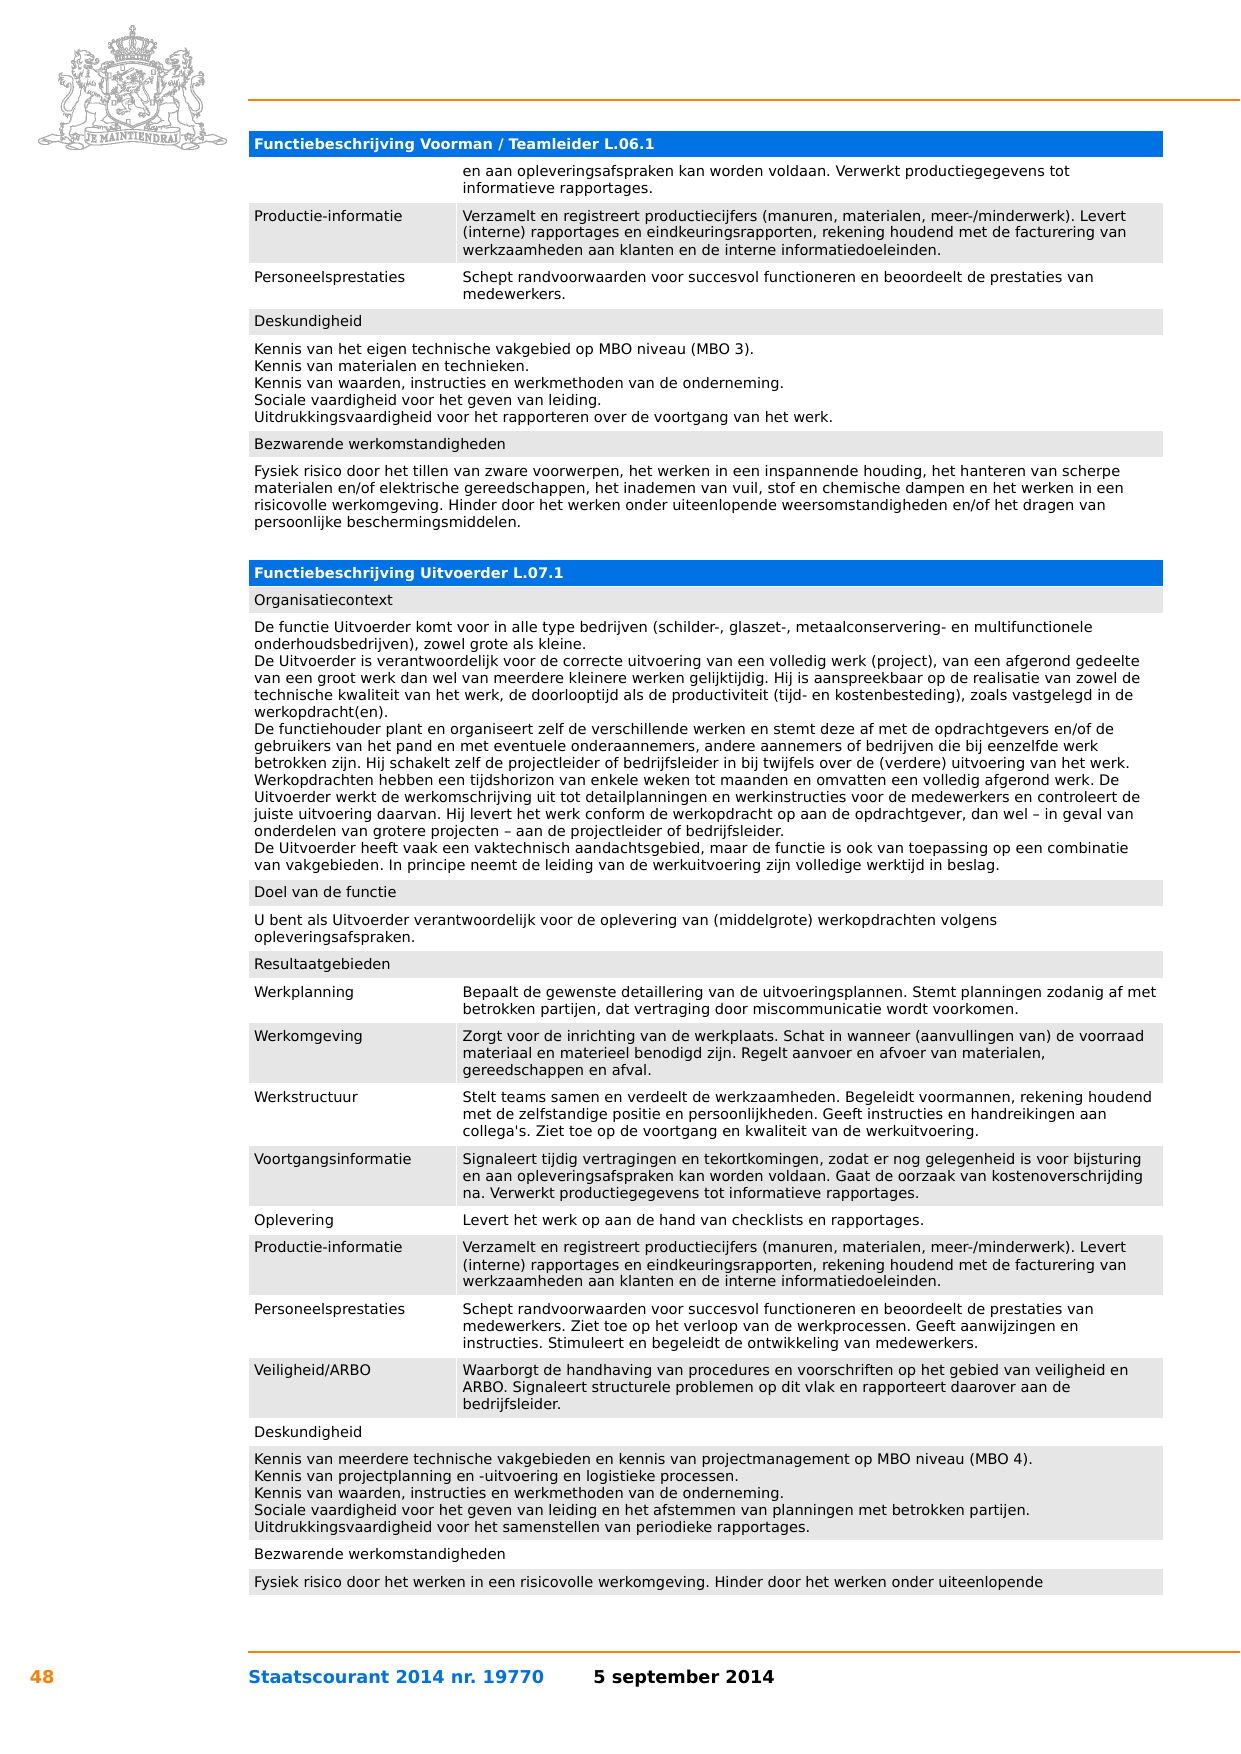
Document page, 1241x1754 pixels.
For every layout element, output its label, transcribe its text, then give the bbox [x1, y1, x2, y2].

table_cell Kennis van meerdere technische vakgebieden en kennis van projectmanagement op MBO niveau (MBO 4). Kennis van projectplanning en -uitvoering en logistieke processen. Kennis van waarden, instructies en werkmethoden van de onderneming. Sociale vaardigheid voor het geven van leiding en het afstemmen van planningen met betrokken partijen. Uitdrukkingsvaardigheid voor het samenstellen van periodieke rapportages. [249, 1446, 1163, 1540]
table_cell Stelt teams samen en verdeelt de werkzaamheden. Begeleidt voormannen, rekening houdend met de zelfstandige positie en persoonlijkheden. Geeft instructies en handreikingen aan collega's. Ziet toe op de voortgang en kwaliteit van de werkuitvoering. [457, 1085, 1163, 1145]
table_cell Verzamelt en registreert productiecijfers (manuren, materialen, meer-/minderwerk). Levert (interne) rapportages en eindkeuringsrapporten, rekening houdend met de facturering van werkzaamheden aan klanten en de interne informatiedoeleinden. [457, 1235, 1163, 1295]
table_cell Personeelsprestaties [249, 264, 456, 307]
table_cell Bepaalt de gewenste detaillering van de uitvoeringsplannen. Stemt planningen zodanig af met betrokken partijen, dat vertraging door miscommunicatie wordt voorkomen. [457, 979, 1163, 1022]
table_cell Bezwarende werkomstandigheden [249, 431, 1163, 457]
table_cell Signaleert tijdig vertragingen en tekortkomingen, zodat er nog gelegenheid is voor bijsturing en aan opleveringsafspraken kan worden voldaan. Gaat de oorzaak van kostenoverschrijding na. Verwerkt productiegegevens tot informatieve rapportages. [457, 1146, 1163, 1206]
table_cell Verzamelt en registreert productiecijfers (manuren, materialen, meer-/minderwerk). Levert (interne) rapportages en eindkeuringsrapporten, rekening houdend met de facturering van werkzaamheden aan klanten en de interne informatiedoeleinden. [457, 203, 1163, 263]
table_cell Deskundigheid [249, 1419, 1163, 1445]
table_cell Oplevering [249, 1207, 456, 1234]
table_cell De functie Uitvoerder komt voor in alle type bedrijven (schilder-, glaszet-, metaalconservering- en multifunctionele onderhoudsbedrijven), zowel grote als kleine. De Uitvoerder is verantwoordelijk voor de correcte uitvoering van een volledig werk (project), van een afgerond gedeelte van een groot werk dan wel van meerdere kleinere werken gelijktijdig. Hij is aanspreekbaar op de realisatie van zowel de technische kwaliteit van het werk, de doorlooptijd als de productiviteit (tijd- en kostenbesteding), zoals vastgelegd in de werkopdracht(en). De functiehouder plant en organiseert zelf de verschillende werken en stemt deze af met de opdrachtgevers en/of de gebruikers van het pand en met eventuele onderaannemers, andere aannemers of bedrijven die bij eenzelfde werk betrokken zijn. Hij schakelt zelf de projectleider of bedrijfsleider in bij twijfels over de (verdere) uitvoering van het werk. Werkopdrachten hebben een tijdshorizon van enkele weken tot maanden en omvatten een volledig afgerond werk. De Uitvoerder werkt de werkomschrijving uit tot detailplanningen en werkinstructies voor de medewerkers en controleert de juiste uitvoering daarvan. Hij levert het werk conform de werkopdracht op aan de opdrachtgever, dan wel – in geval van onderdelen van grotere projecten – aan de projectleider of bedrijfsleider. De Uitvoerder heeft vaak een vaktechnisch aandachtsgebied, maar de functie is ook van toepassing op een combinatie van vakgebieden. In principe neemt de leiding van de werkuitvoering zijn volledige werktijd in beslag. [249, 615, 1163, 879]
table_cell Schept randvoorwaarden voor succesvol functioneren en beoordeelt de prestaties van medewerkers. Ziet toe op het verloop van de werkprocessen. Geeft aanwijzingen en instructies. Stimuleert en begeleidt de ontwikkeling van medewerkers. [457, 1296, 1163, 1356]
table_cell en aan opleveringsafspraken kan worden voldaan. Verwerkt productiegegevens tot informatieve rapportages. [457, 158, 1163, 202]
table_cell Organisatiecontext [249, 587, 1163, 613]
table_cell Productie-informatie [249, 1235, 456, 1295]
table_cell Levert het werk op aan de hand van checklists en rapportages. [457, 1207, 1163, 1234]
table_cell Productie-informatie [249, 203, 456, 263]
table_cell Werkomgeving [249, 1023, 456, 1083]
table_cell U bent als Uitvoerder verantwoordelijk voor de oplevering van (middelgrote) werkopdrachten volgens opleveringsafspraken. [249, 907, 1163, 950]
table_cell Personeelsprestaties [249, 1296, 456, 1356]
table_header Functiebeschrijving Voorman / Teamleider L.06.1 [249, 131, 1163, 157]
table_cell Deskundigheid [249, 309, 1163, 335]
table_cell Werkstructuur [249, 1085, 456, 1145]
picture [38, 25, 227, 150]
table_cell Resultaatgebieden [249, 951, 1163, 978]
table_cell Fysiek risico door het werken in een risicovolle werkomgeving. Hinder door het werken onder uiteenlopende [249, 1569, 1163, 1595]
table_cell Werkplanning [249, 979, 456, 1022]
table_cell Voortgangsinformatie [249, 1146, 456, 1206]
table_cell Schept randvoorwaarden voor succesvol functioneren en beoordeelt de prestaties van medewerkers. [457, 264, 1163, 307]
table_cell Kennis van het eigen technische vakgebied op MBO niveau (MBO 3). Kennis van materialen en technieken. Kennis van waarden, instructies en werkmethoden van de onderneming. Sociale vaardigheid voor het geven van leiding. Uitdrukkingsvaardigheid voor het rapporteren over de voortgang van het werk. [249, 336, 1163, 430]
table_cell Zorgt voor de inrichting van de werkplaats. Schat in wanneer (aanvullingen van) de voorraad materiaal en materieel benodigd zijn. Regelt aanvoer en afvoer van materialen, gereedschappen en afval. [457, 1023, 1163, 1083]
table_cell Bezwarende werkomstandigheden [249, 1541, 1163, 1568]
table_header Functiebeschrijving Uitvoerder L.07.1 [249, 560, 1163, 586]
table_cell Doel van de functie [249, 880, 1163, 906]
table_cell Fysiek risico door het tillen van zware voorwerpen, het werken in een inspannende houding, het hanteren van scherpe materialen en/of elektrische gereedschappen, het inademen van vuil, stof en chemische dampen en het werken in een risicovolle werkomgeving. Hinder door het werken onder uiteenlopende weersomstandigheden en/of het dragen van persoonlijke beschermingsmiddelen. [249, 459, 1163, 536]
table_cell Waarborgt de handhaving van procedures en voorschriften op het gebied van veiligheid en ARBO. Signaleert structurele problemen op dit vlak en rapporteert daarover aan de bedrijfsleider. [457, 1358, 1163, 1418]
table_cell [249, 158, 456, 202]
table_cell Veiligheid/ARBO [249, 1358, 456, 1418]
